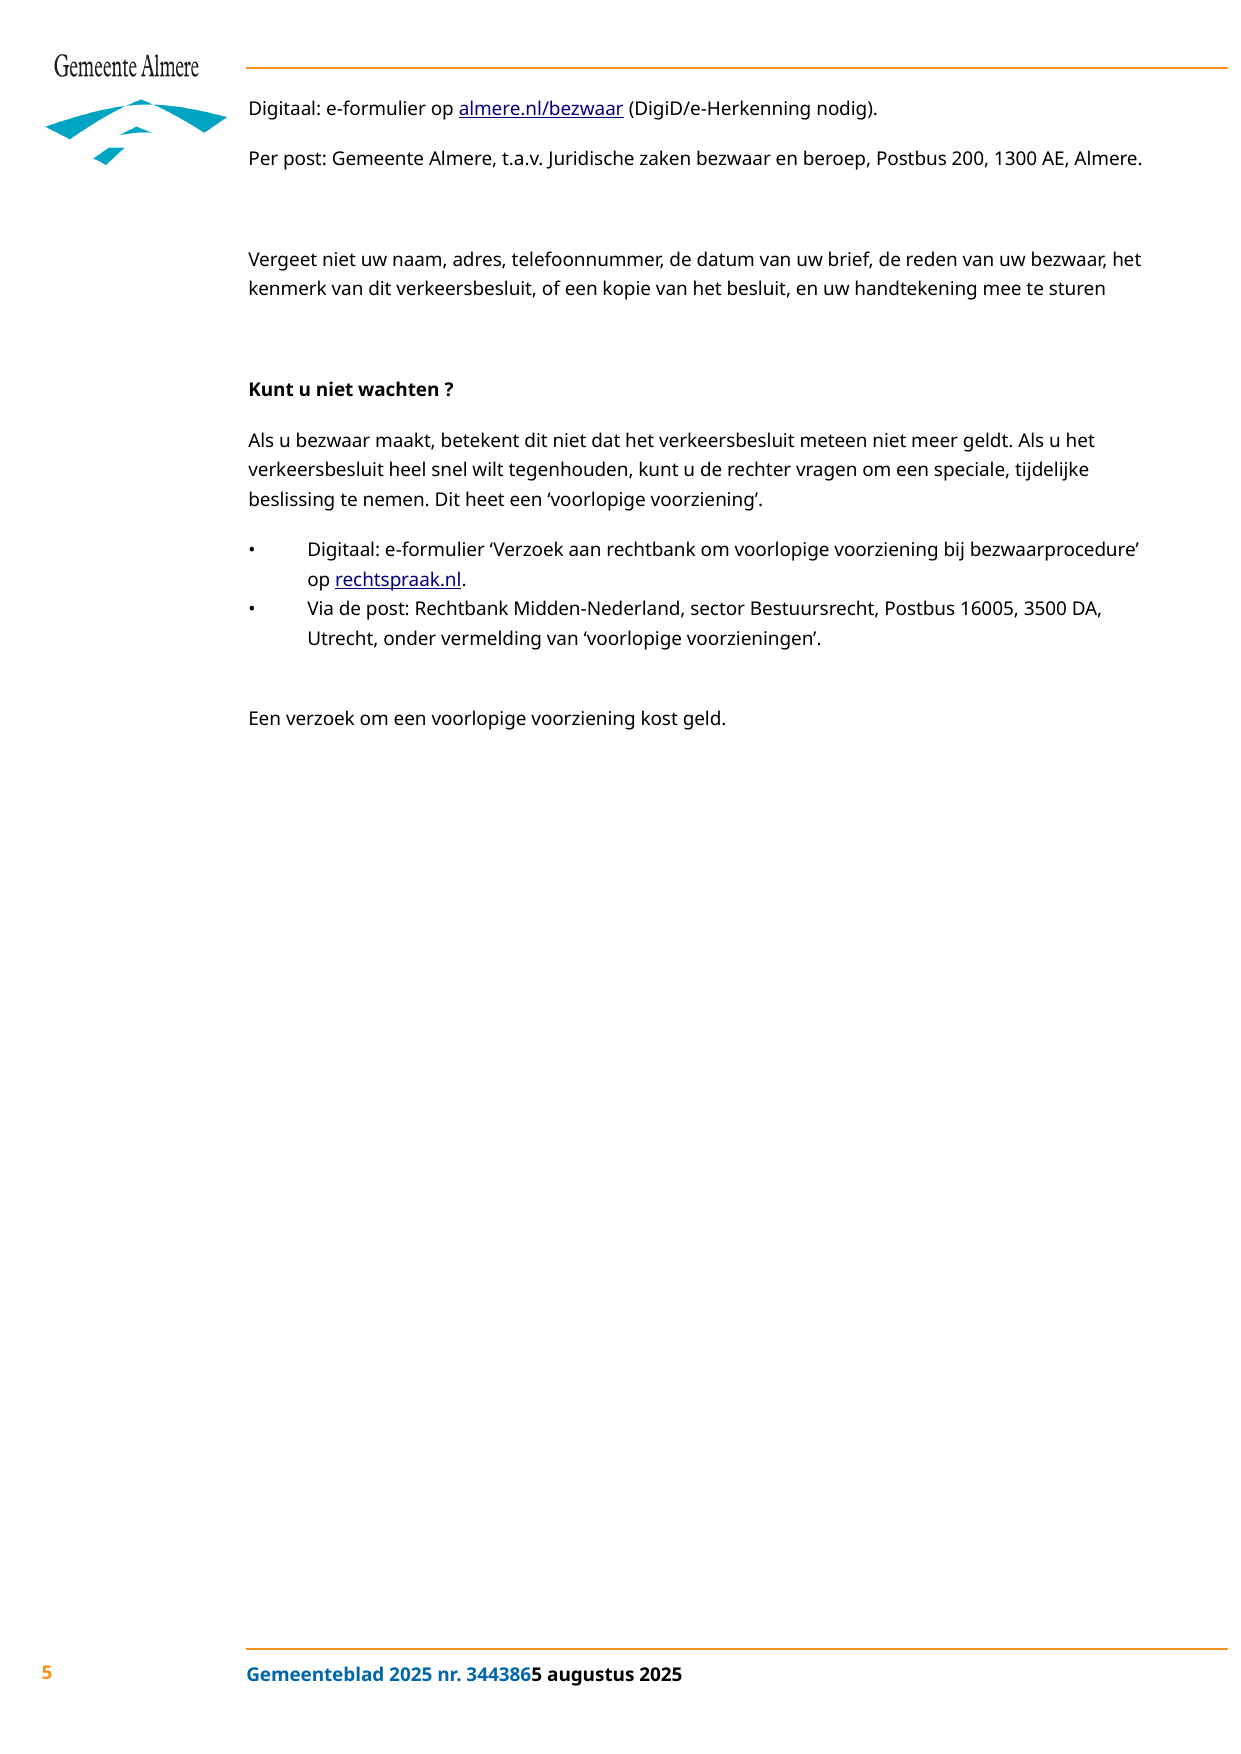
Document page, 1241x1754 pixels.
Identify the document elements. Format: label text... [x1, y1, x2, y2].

picture [41, 47, 231, 172]
text Als u bezwaar maakt, betekent dit niet dat het verkeersbesluit meteen niet meer geldt. Als u het verkeersbesluit heel snel wilt tegenhouden, kunt u de rechter vragen om een speciale, tijdelijke beslissing te nemen. Dit heet een ‘voorlopige voorziening’. [248, 427, 1152, 512]
text Vergeet niet uw naam, adres, telefoonnummer, de datum van uw brief, de reden van uw bezwaar, het kenmerk van dit verkeersbesluit, of een kopie van het besluit, en uw handtekening mee te sturen [248, 246, 1152, 301]
text Per post: Gemeente Almere, t.a.v. Juridische zaken bezwaar en beroep, Postbus 200, 1300 AE, Almere. [248, 145, 1152, 171]
text Een verzoek om een voorlopige voorziening kost geld. [248, 705, 1152, 731]
text Digitaal: e-formulier op almere.nl/bezwaar (DigiD/e-Herkenning nodig). [248, 95, 1152, 121]
text Kunt u niet wachten ? [248, 376, 1152, 402]
list Via de post: Rechtbank Midden-Nederland, sector Bestuursrecht, Postbus 16005, 3500 DA, Utrecht, onder vermelding van ‘voorlopige voorzieningen’. [248, 596, 1152, 651]
list Digitaal: e-formulier ‘Verzoek aan rechtbank om voorlopige voorziening bij bezwaarprocedure’ op rechtspraak.nl. [248, 536, 1152, 592]
